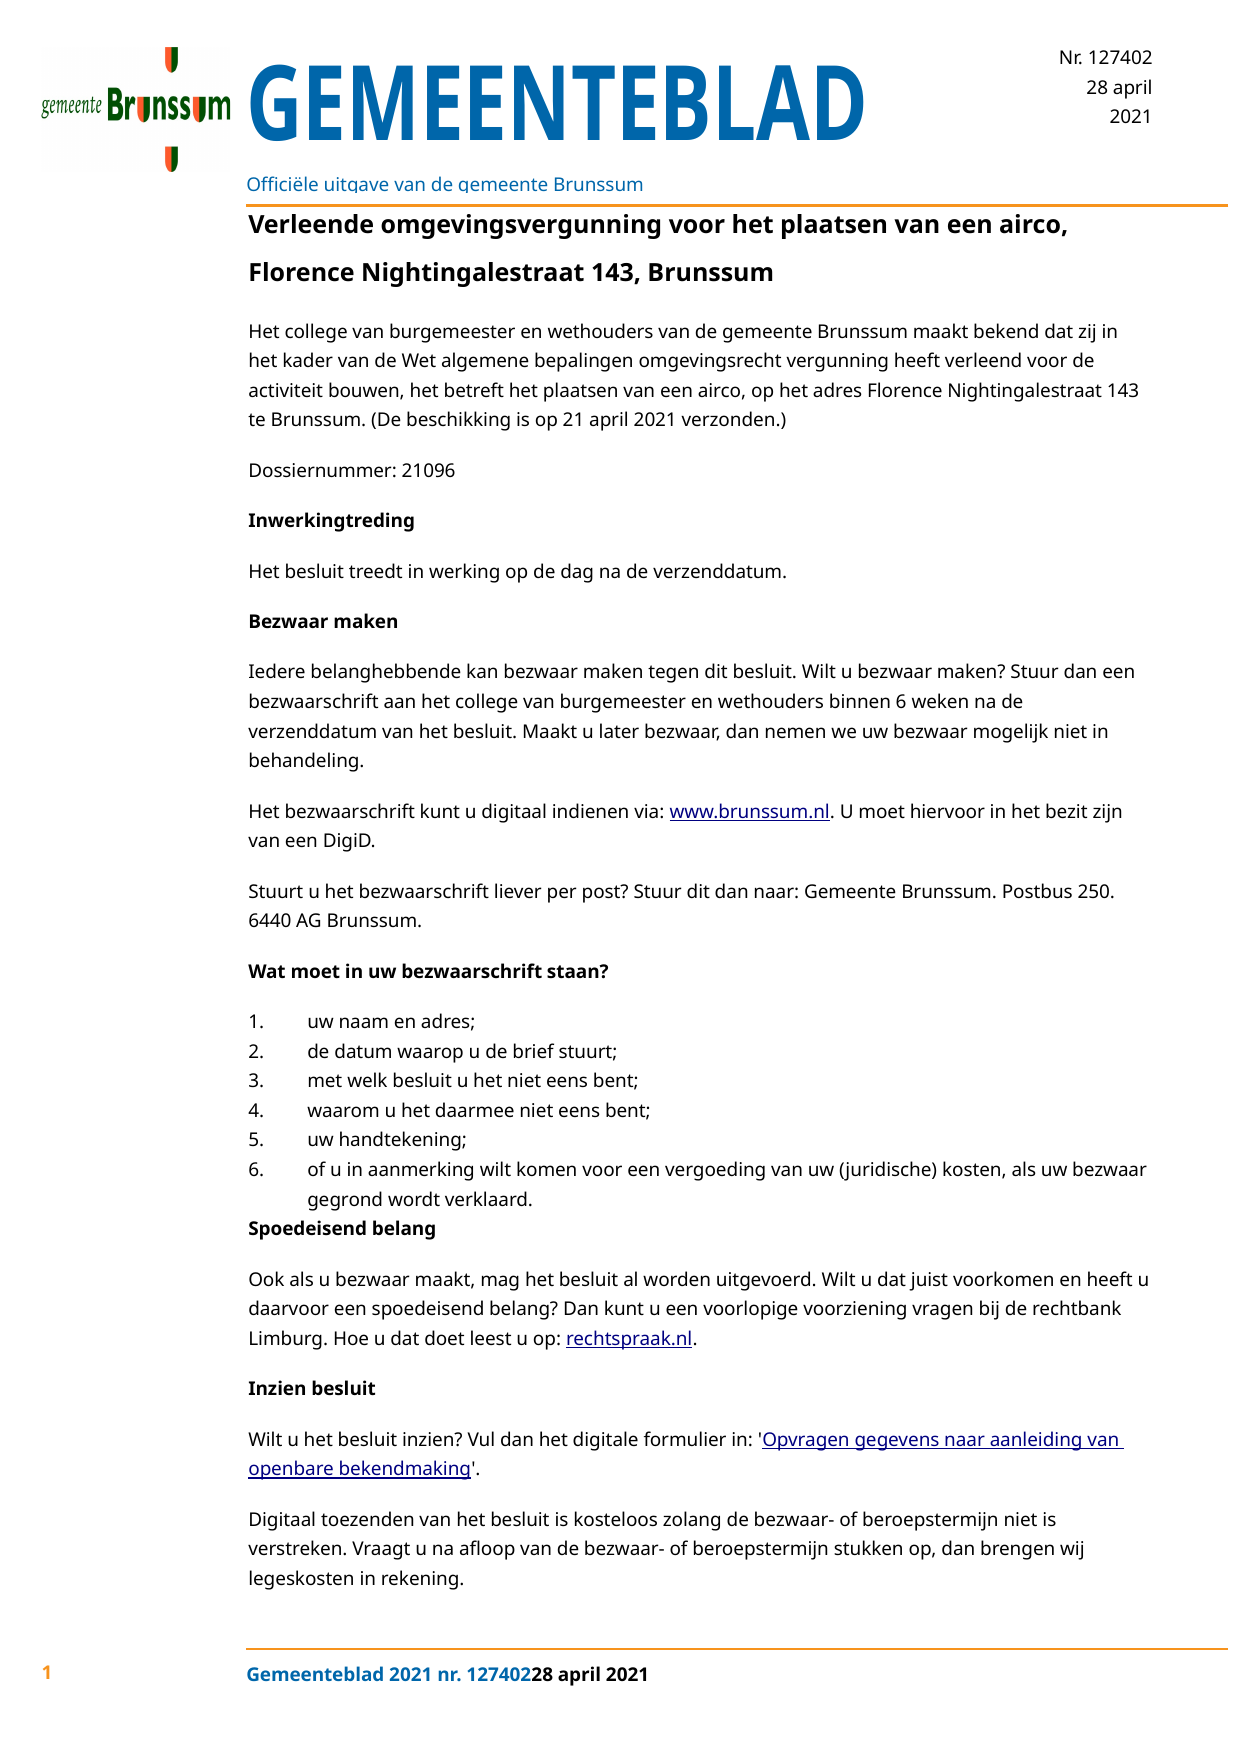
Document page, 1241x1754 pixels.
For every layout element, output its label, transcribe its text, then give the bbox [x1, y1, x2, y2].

list uw handtekening; [248, 1127, 1152, 1152]
text Het bezwaarschrift kunt u digitaal indienen via: www.brunssum.nl. U moet hiervoor in het bezit zijn van een DigiD. [248, 798, 1152, 853]
list de datum waarop u de brief stuurt; [248, 1038, 1152, 1064]
text Iedere belanghebbende kan bezwaar maken tegen dit besluit. Wilt u bezwaar maken? Stuur dan een bezwaarschrift aan het college van burgemeester en wethouders binnen 6 weken na de verzenddatum van het besluit. Maakt u later bezwaar, dan nemen we uw bezwaar mogelijk niet in behandeling. [248, 659, 1152, 773]
list waarom u het daarmee niet eens bent; [248, 1097, 1152, 1123]
text Het besluit treedt in werking op de dag na de verzenddatum. [248, 558, 1152, 584]
text Ook als u bezwaar maakt, mag het besluit al worden uitgevoerd. Wilt u dat juist voorkomen en heeft u daarvoor een spoedeisend belang? Dan kunt u een voorlopige voorziening vragen bij de rechtbank Limburg. Hoe u dat doet leest u op: rechtspraak.nl. [248, 1266, 1152, 1351]
text Digitaal toezenden van het besluit is kosteloos zolang de bezwaar- of beroepstermijn niet is verstreken. Vraagt u na afloop van de bezwaar- of beroepstermijn stukken op, dan brengen wij legeskosten in rekening. [248, 1506, 1152, 1591]
text Bezwaar maken [248, 608, 1152, 634]
text Spoedeisend belang [248, 1215, 1152, 1241]
text Verleende omgevingsvergunning voor het plaatsen van een airco, Florence Nightingalestraat 143, Brunssum [248, 207, 1152, 288]
text Dossiernummer: 21096 [248, 457, 1152, 483]
text Wat moet in uw bezwaarschrift staan? [248, 958, 1152, 984]
text Het college van burgemeester en wethouders van de gemeente Brunssum maakt bekend dat zij in het kader van de Wet algemene bepalingen omgevingsrecht vergunning heeft verleend voor de activiteit bouwen, het betreft het plaatsen van een airco, op het adres Florence Nightingalestraat 143 te Brunssum. (De beschikking is op 21 april 2021 verzonden.) [248, 318, 1152, 432]
list of u in aanmerking wilt komen voor een vergoeding van uw (juridische) kosten, als uw bezwaar gegrond wordt verklaard. [248, 1156, 1152, 1212]
list met welk besluit u het niet eens bent; [248, 1067, 1152, 1093]
text Inwerkingtreding [248, 507, 1152, 533]
picture [41, 47, 231, 172]
text Stuurt u het bezwaarschrift liever per post? Stuur dit dan naar: Gemeente Brunssum. Postbus 250. 6440 AG Brunssum. [248, 878, 1152, 933]
text Wilt u het besluit inzien? Vul dan het digitale formulier in: 'Opvragen gegevens naar aanleiding van openbare bekendmaking'. [248, 1426, 1152, 1481]
text Inzien besluit [248, 1375, 1152, 1401]
list uw naam en adres; [248, 1008, 1152, 1034]
